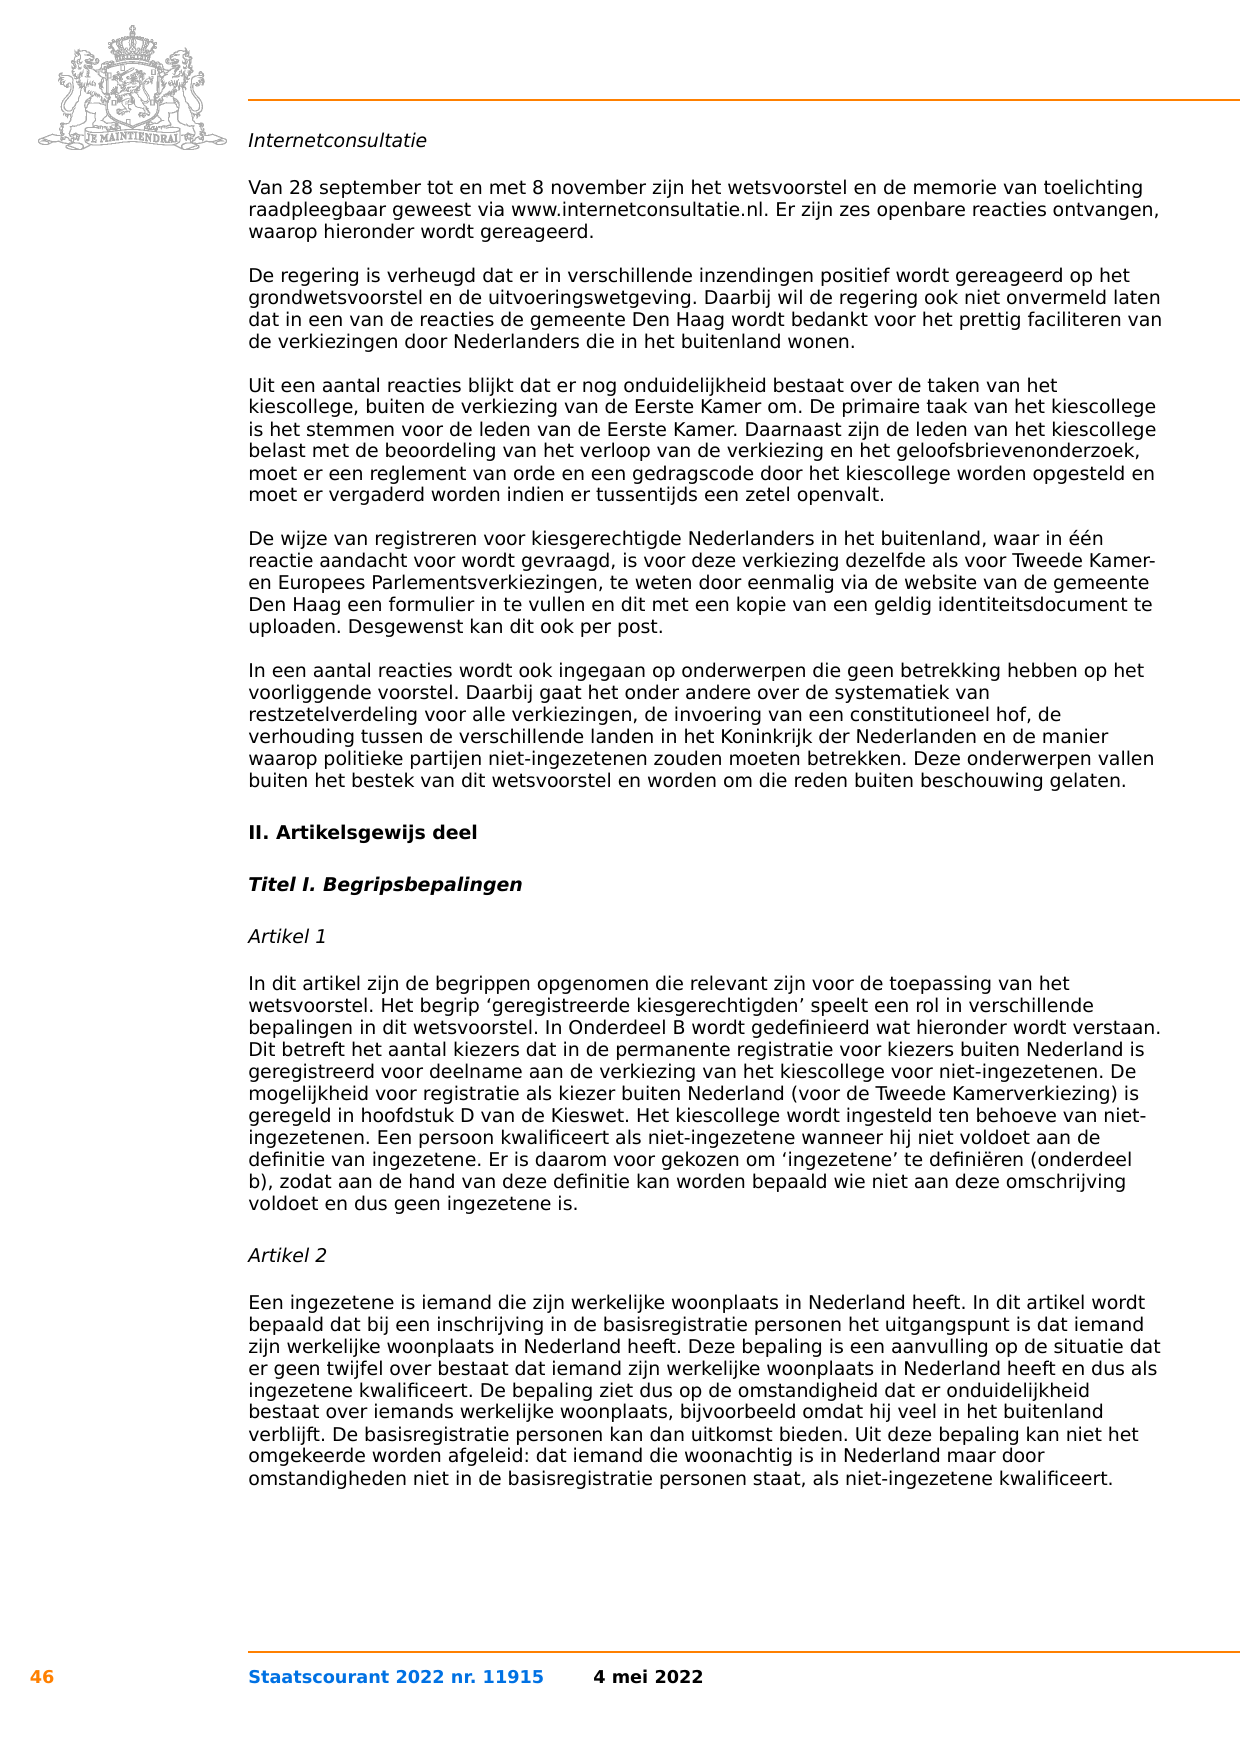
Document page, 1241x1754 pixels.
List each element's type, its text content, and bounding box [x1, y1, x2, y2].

subtitle Artikel 1 [248, 926, 1163, 948]
text De wijze van registreren voor kiesgerechtigde Nederlanders in het buitenland, waar in één reactie aandacht voor wordt gevraagd, is voor deze verkiezing dezelfde als voor Tweede Kamer- en Europees Parlementsverkiezingen, te weten door eenmalig via de website van de gemeente Den Haag een formulier in te vullen en dit met een kopie van een geldig identiteitsdocument te uploaden. Desgewenst kan dit ook per post. [248, 528, 1163, 638]
text De regering is verheugd dat er in verschillende inzendingen positief wordt gereageerd op het grondwetsvoorstel en de uitvoeringswetgeving. Daarbij wil de regering ook niet onvermeld laten dat in een van de reacties de gemeente Den Haag wordt bedankt voor het prettig faciliteren van de verkiezingen door Nederlanders die in het buitenland wonen. [248, 265, 1163, 353]
text Van 28 september tot en met 8 november zijn het wetsvoorstel en de memorie van toelichting raadpleegbaar geweest via www.internetconsultatie.nl. Er zijn zes openbare reacties ontvangen, waarop hieronder wordt gereageerd. [248, 177, 1163, 243]
subtitle Titel I. Begripsbepalingen [248, 874, 1163, 896]
text Een ingezetene is iemand die zijn werkelijke woonplaats in Nederland heeft. In dit artikel wordt bepaald dat bij een inschrijving in de basisregistratie personen het uitgangspunt is dat iemand zijn werkelijke woonplaats in Nederland heeft. Deze bepaling is een aanvulling op de situatie dat er geen twijfel over bestaat dat iemand zijn werkelijke woonplaats in Nederland heeft en dus als ingezetene kwalificeert. De bepaling ziet dus op de omstandigheid dat er onduidelijkheid bestaat over iemands werkelijke woonplaats, bijvoorbeeld omdat hij veel in het buitenland verblijft. De basisregistratie personen kan dan uitkomst bieden. Uit deze bepaling kan niet het omgekeerde worden afgeleid: dat iemand die woonachtig is in Nederland maar door omstandigheden niet in de basisregistratie personen staat, als niet-ingezetene kwalificeert. [248, 1292, 1163, 1489]
picture [38, 25, 227, 150]
text In een aantal reacties wordt ook ingegaan op onderwerpen die geen betrekking hebben op het voorliggende voorstel. Daarbij gaat het onder andere over de systematiek van restzetelverdeling voor alle verkiezingen, de invoering van een constitutioneel hof, de verhouding tussen de verschillende landen in het Koninkrijk der Nederlanden en de manier waarop politieke partijen niet-ingezetenen zouden moeten betrekken. Deze onderwerpen vallen buiten het bestek van dit wetsvoorstel en worden om die reden buiten beschouwing gelaten. [248, 660, 1163, 792]
subtitle Internetconsultatie [248, 130, 1163, 152]
subtitle Artikel 2 [248, 1244, 1163, 1267]
subtitle II. Artikelsgewijs deel [248, 822, 1163, 844]
text Uit een aantal reacties blijkt dat er nog onduidelijkheid bestaat over de taken van het kiescollege, buiten de verkiezing van de Eerste Kamer om. De primaire taak van het kiescollege is het stemmen voor de leden van de Eerste Kamer. Daarnaast zijn de leden van het kiescollege belast met de beoordeling van het verloop van de verkiezing en het geloofsbrievenonderzoek, moet er een reglement van orde en een gedragscode door het kiescollege worden opgesteld en moet er vergaderd worden indien er tussentijds een zetel openvalt. [248, 374, 1163, 506]
text In dit artikel zijn de begrippen opgenomen die relevant zijn voor de toepassing van het wetsvoorstel. Het begrip ‘geregistreerde kiesgerechtigden’ speelt een rol in verschillende bepalingen in dit wetsvoorstel. In Onderdeel B wordt gedefinieerd wat hieronder wordt verstaan. Dit betreft het aantal kiezers dat in de permanente registratie voor kiezers buiten Nederland is geregistreerd voor deelname aan de verkiezing van het kiescollege voor niet-ingezetenen. De mogelijkheid voor registratie als kiezer buiten Nederland (voor de Tweede Kamerverkiezing) is geregeld in hoofdstuk D van de Kieswet. Het kiescollege wordt ingesteld ten behoeve van niet-ingezetenen. Een persoon kwalificeert als niet-ingezetene wanneer hij niet voldoet aan de definitie van ingezetene. Er is daarom voor gekozen om ‘ingezetene’ te definiëren (onderdeel b), zodat aan de hand van deze definitie kan worden bepaald wie niet aan deze omschrijving voldoet en dus geen ingezetene is. [248, 973, 1163, 1214]
